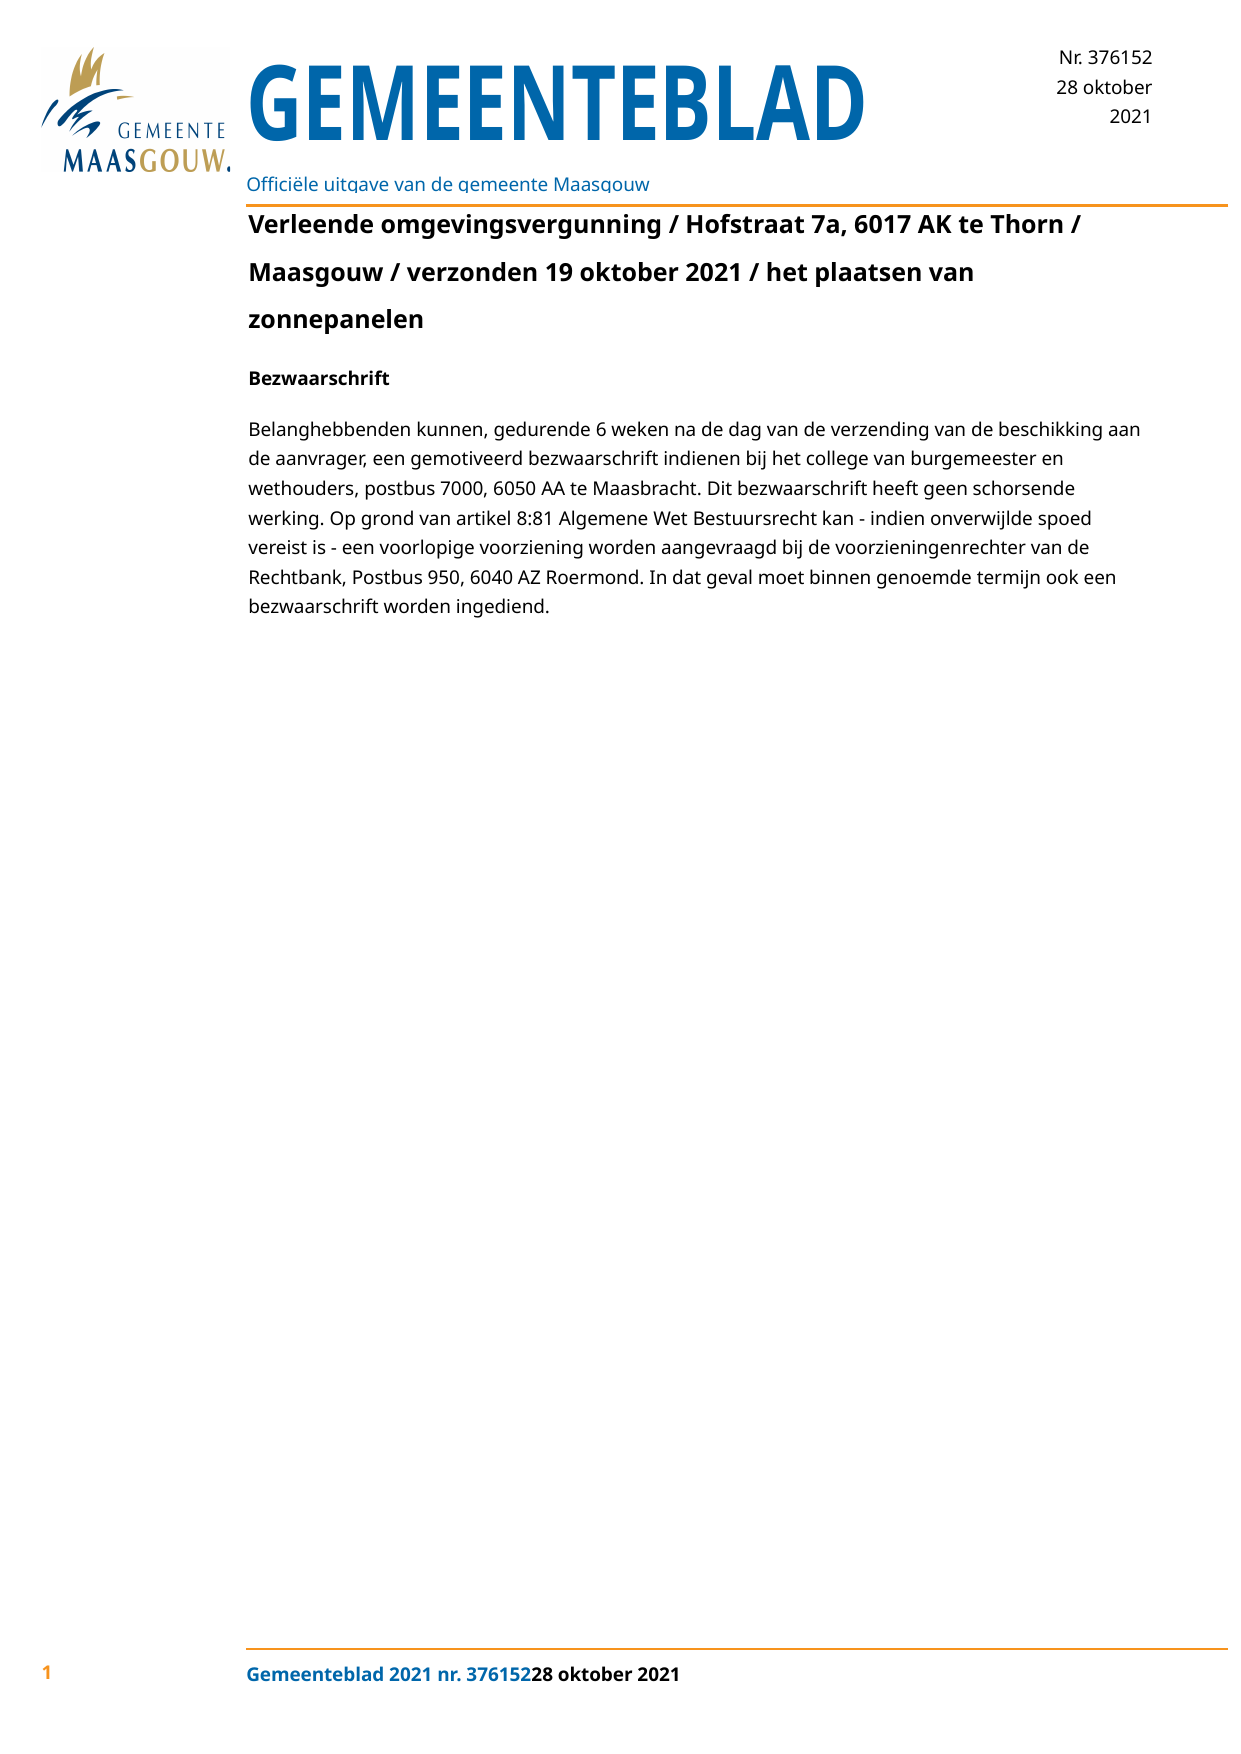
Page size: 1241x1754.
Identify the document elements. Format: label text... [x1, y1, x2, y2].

picture [41, 47, 231, 172]
text Verleende omgevingsvergunning / Hofstraat 7a, 6017 AK te Thorn / Maasgouw / verzonden 19 oktober 2021 / het plaatsen van zonnepanelen [248, 207, 1152, 336]
text Bezwaarschrift [248, 366, 1152, 391]
text Belanghebbenden kunnen, gedurende 6 weken na de dag van de verzending van de beschikking aan de aanvrager, een gemotiveerd bezwaarschrift indienen bij het college van burgemeester en wethouders, postbus 7000, 6050 AA te Maasbracht. Dit bezwaarschrift heeft geen schorsende werking. Op grond van artikel 8:81 Algemene Wet Bestuursrecht kan - indien onverwijlde spoed vereist is - een voorlopige voorziening worden aangevraagd bij de voorzieningenrechter van de Rechtbank, Postbus 950, 6040 AZ Roermond. In dat geval moet binnen genoemde termijn ook een bezwaarschrift worden ingediend. [248, 416, 1152, 619]
